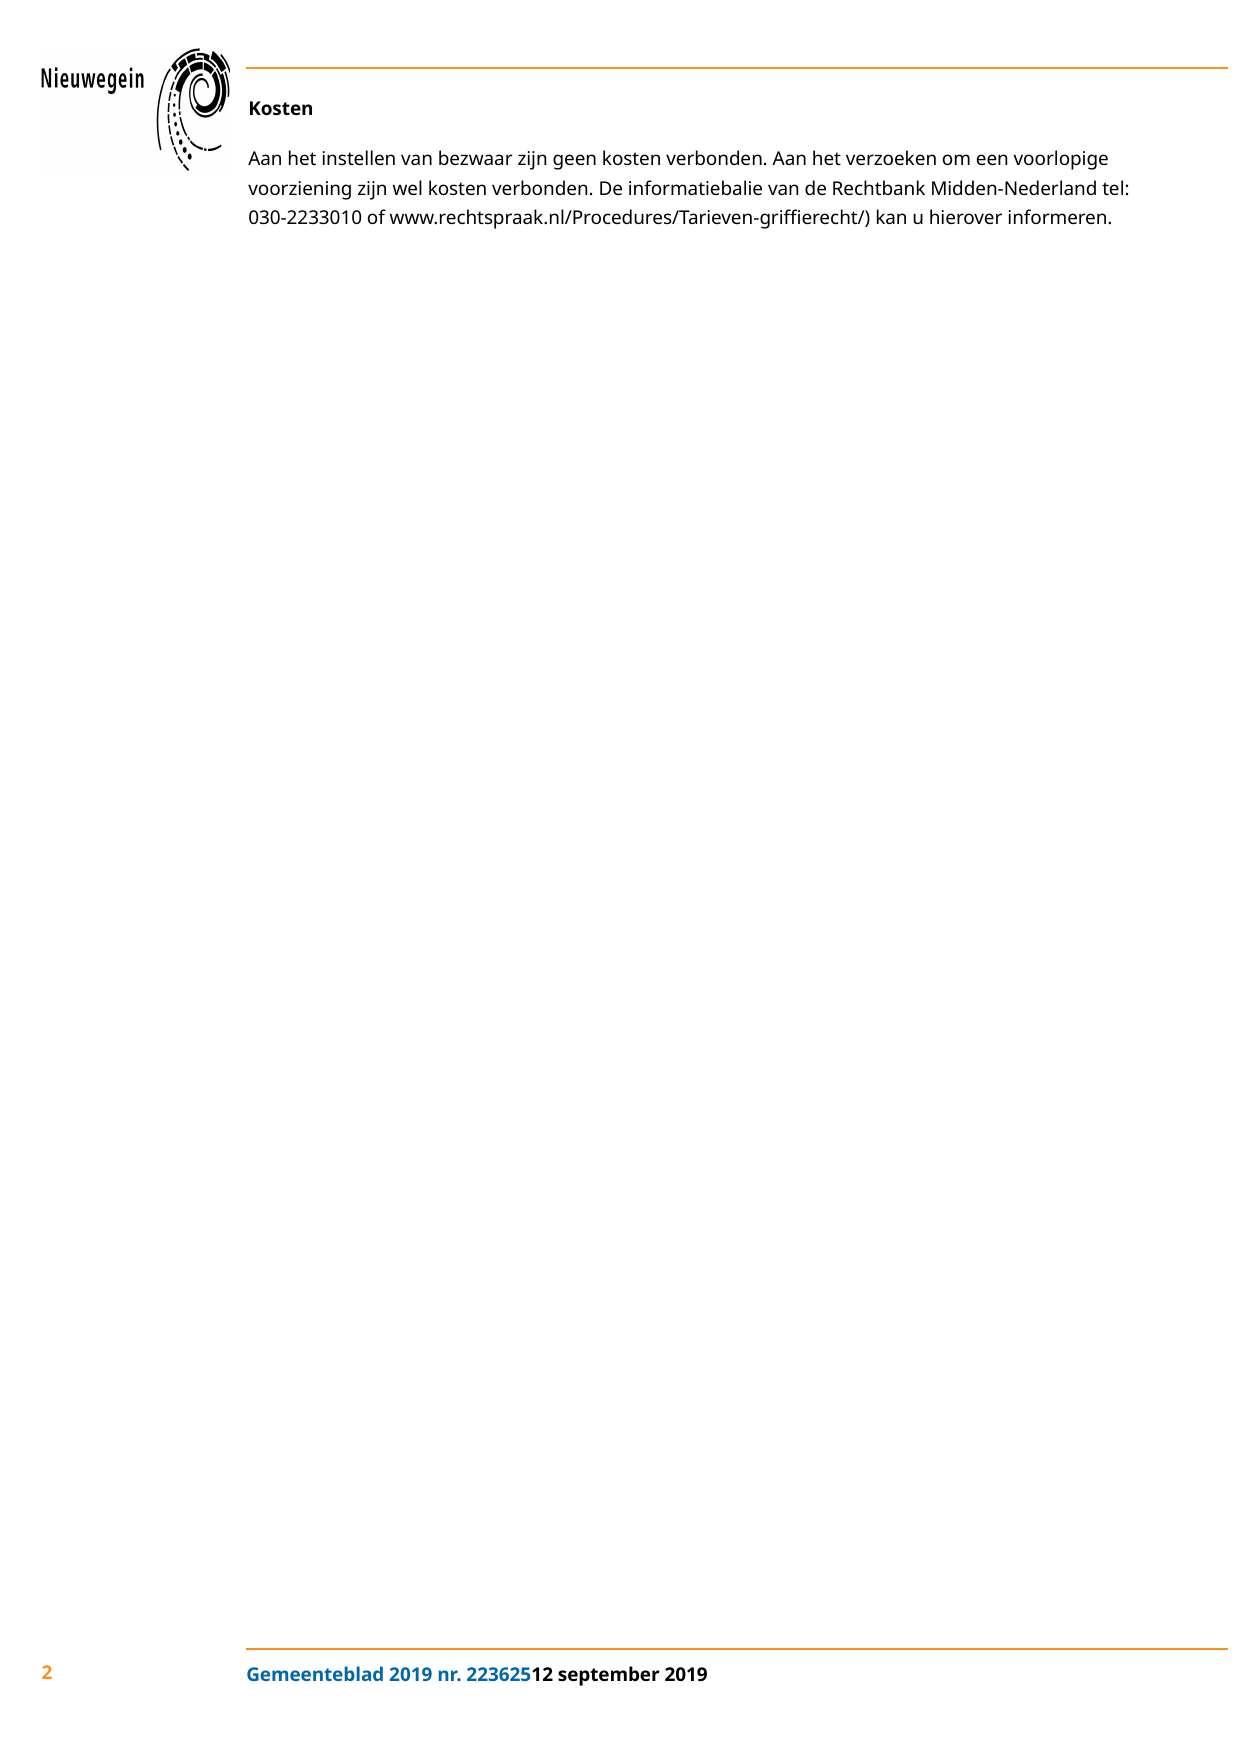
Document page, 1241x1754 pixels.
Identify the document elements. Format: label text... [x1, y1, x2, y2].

text Aan het instellen van bezwaar zijn geen kosten verbonden. Aan het verzoeken om een voorlopige voorziening zijn wel kosten verbonden. De informatiebalie van de Rechtbank Midden-Nederland tel: 030-2233010 of www.rechtspraak.nl/Procedures/Tarieven-griffierecht/) kan u hierover informeren. [248, 145, 1152, 230]
text Kosten [248, 95, 1152, 121]
picture [41, 47, 231, 172]
